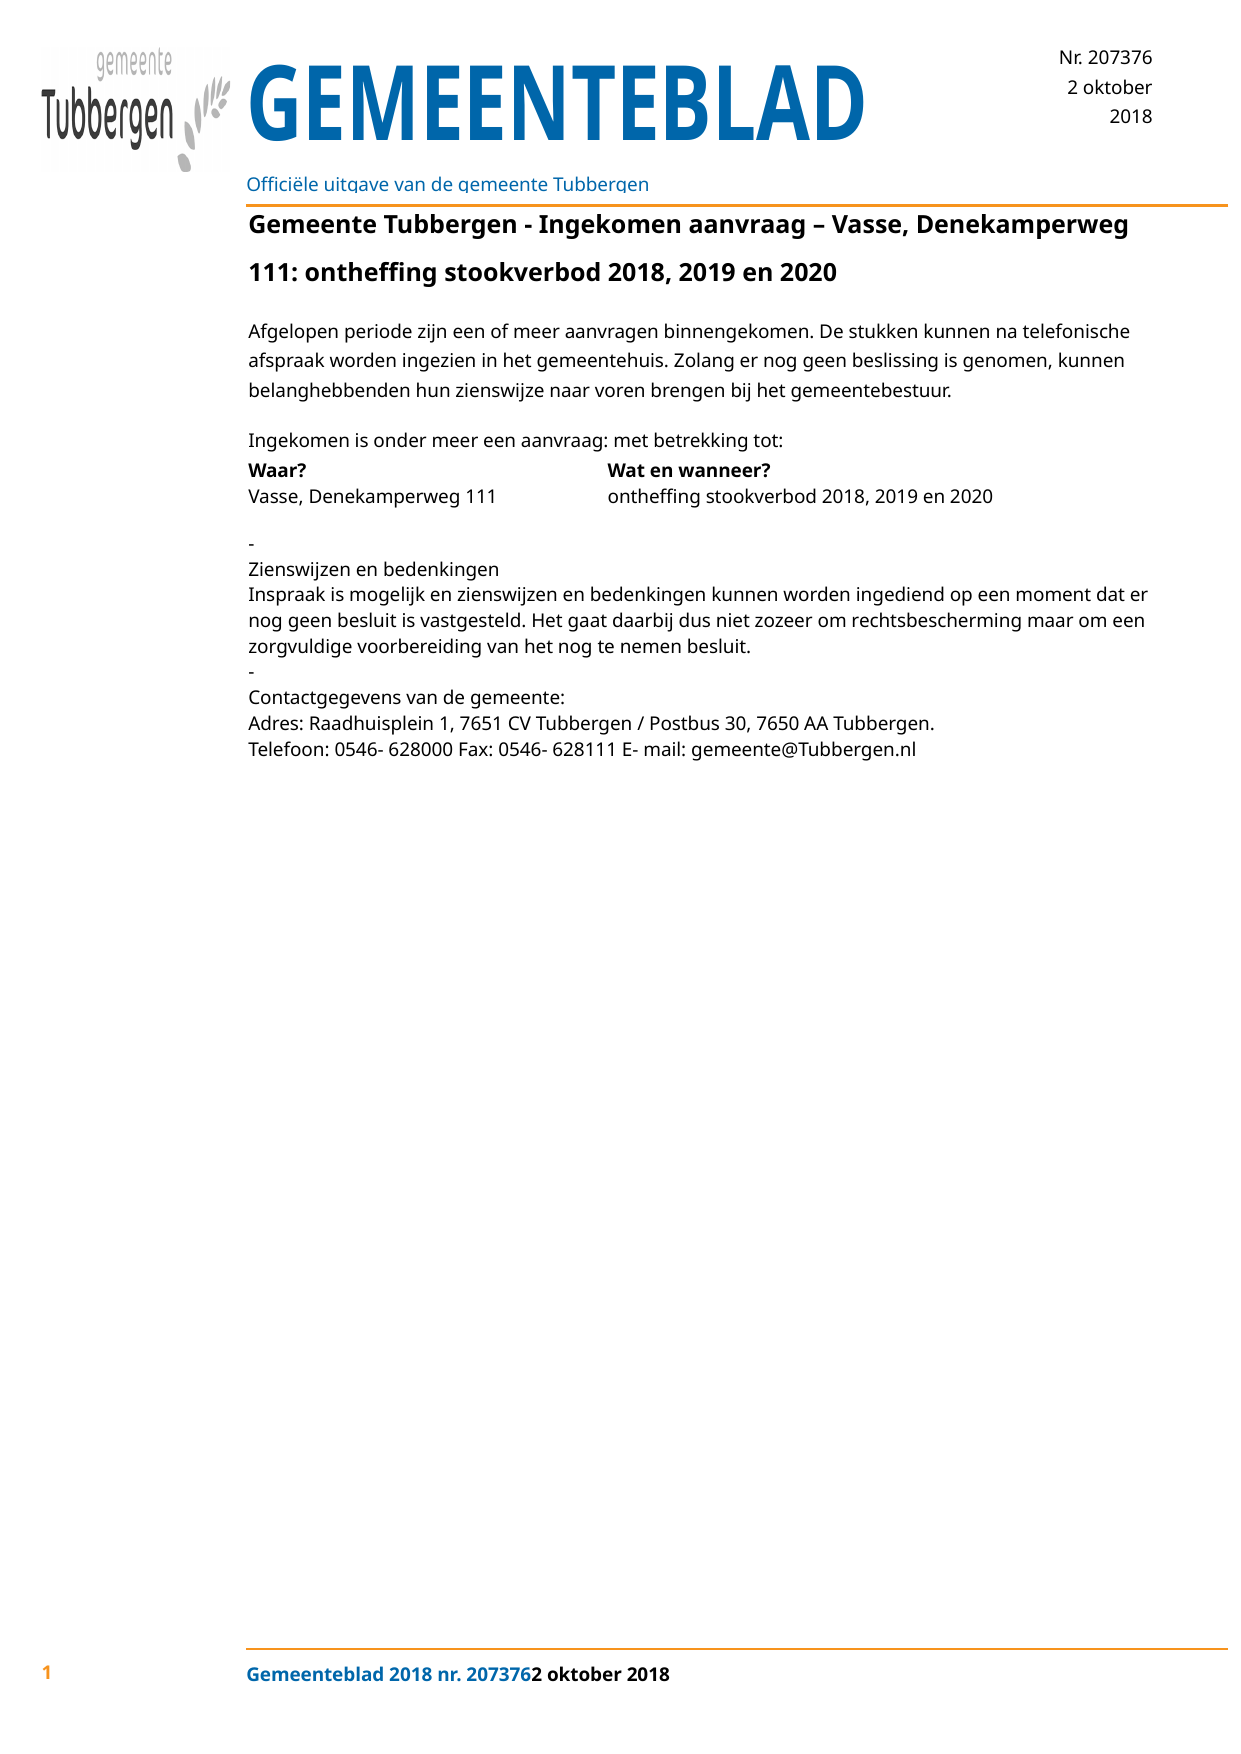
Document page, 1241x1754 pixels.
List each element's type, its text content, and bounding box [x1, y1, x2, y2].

text Zienswijzen en bedenkingen [248, 556, 1152, 582]
table_cell ontheffing stookverbod 2018, 2019 en 2020 [608, 483, 1152, 509]
text Contactgegevens van de gemeente: [248, 684, 1152, 710]
text Gemeente Tubbergen - Ingekomen aanvraag – Vasse, Denekamperweg 111: ontheffing stookverbod 2018, 2019 en 2020 [248, 207, 1152, 288]
text Telefoon: 0546- 628000 Fax: 0546- 628111 E- mail: gemeente@Tubbergen.nl [248, 736, 1152, 762]
table_header Wat en wanneer? [608, 457, 1152, 483]
text Afgelopen periode zijn een of meer aanvragen binnengekomen. De stukken kunnen na telefonische afspraak worden ingezien in het gemeentehuis. Zolang er nog geen beslissing is genomen, kunnen belanghebbenden hun zienswijze naar voren brengen bij het gemeentebestuur. [248, 318, 1152, 403]
text - [248, 530, 1152, 556]
table_header Waar? [248, 457, 607, 483]
text Ingekomen is onder meer een aanvraag: met betrekking tot: [248, 427, 1152, 453]
text - [248, 659, 1152, 684]
picture [41, 47, 231, 172]
text Inspraak is mogelijk en zienswijzen en bedenkingen kunnen worden ingediend op een moment dat er nog geen besluit is vastgesteld. Het gaat daarbij dus niet zozeer om rechtsbescherming maar om een zorgvuldige voorbereiding van het nog te nemen besluit. [248, 582, 1152, 659]
text Adres: Raadhuisplein 1, 7651 CV Tubbergen / Postbus 30, 7650 AA Tubbergen. [248, 710, 1152, 736]
table_cell Vasse, Denekamperweg 111 [248, 483, 607, 509]
